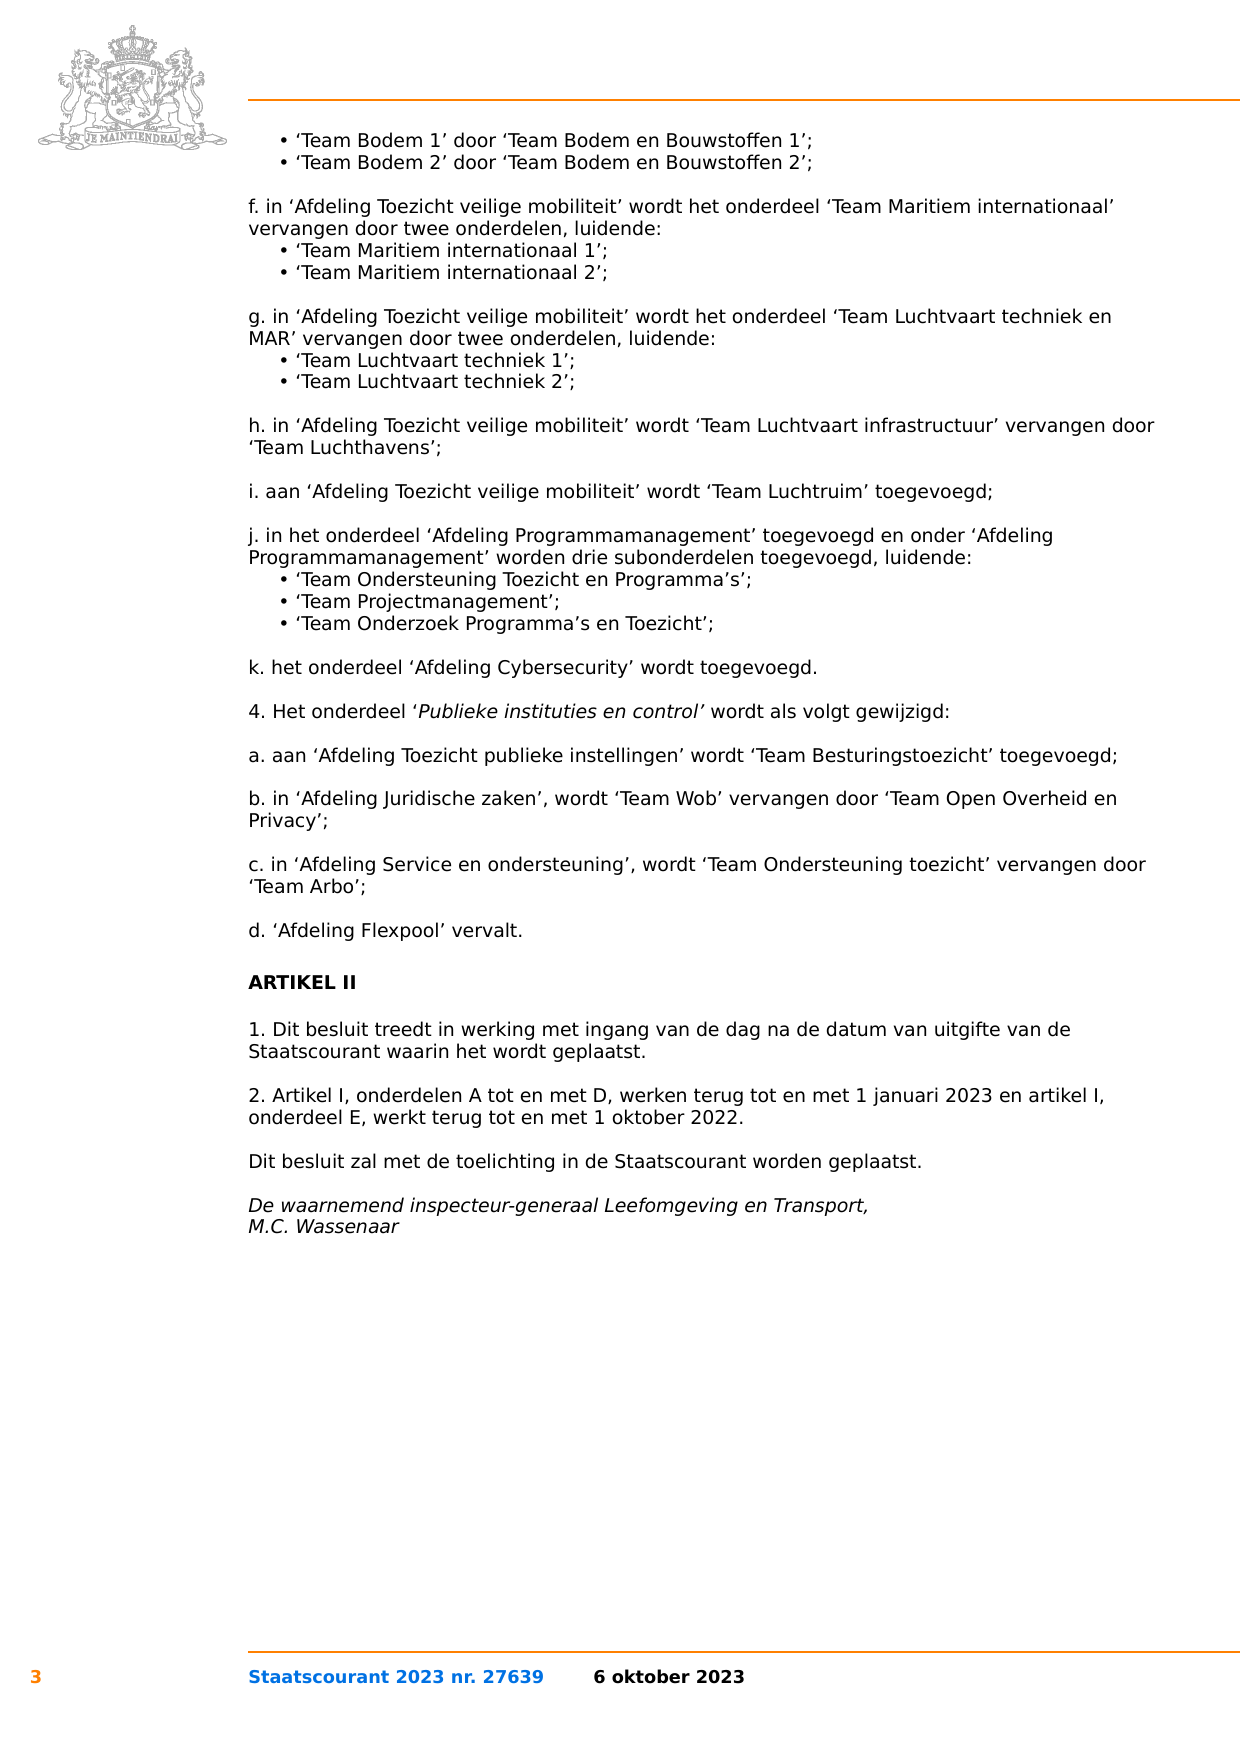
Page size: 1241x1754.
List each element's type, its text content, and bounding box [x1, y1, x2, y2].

text • ‘Team Luchtvaart techniek 2’; [278, 371, 1163, 393]
text h. in ‘Afdeling Toezicht veilige mobiliteit’ wordt ‘Team Luchtvaart infrastructuur’ vervangen door ‘Team Luchthavens’; [248, 415, 1163, 459]
text De waarnemend inspecteur-generaal Leefomgeving en Transport, M.C. Wassenaar [248, 1194, 1163, 1238]
text Dit besluit zal met de toelichting in de Staatscourant worden geplaatst. [248, 1151, 1163, 1173]
text • ‘Team Maritiem internationaal 1’; [278, 240, 1163, 262]
text a. aan ‘Afdeling Toezicht publieke instellingen’ wordt ‘Team Besturingstoezicht’ toegevoegd; [248, 744, 1163, 766]
text g. in ‘Afdeling Toezicht veilige mobiliteit’ wordt het onderdeel ‘Team Luchtvaart techniek en MAR’ vervangen door twee onderdelen, luidende: [248, 306, 1163, 349]
text • ‘Team Bodem 1’ door ‘Team Bodem en Bouwstoffen 1’; [278, 130, 1163, 152]
text 4. Het onderdeel ‘Publieke instituties en control’ wordt als volgt gewijzigd: [248, 701, 1163, 723]
text k. het onderdeel ‘Afdeling Cybersecurity’ wordt toegevoegd. [248, 657, 1163, 679]
text d. ‘Afdeling Flexpool’ vervalt. [248, 920, 1163, 942]
text • ‘Team Ondersteuning Toezicht en Programma’s’; [278, 569, 1163, 591]
text b. in ‘Afdeling Juridische zaken’, wordt ‘Team Wob’ vervangen door ‘Team Open Overheid en Privacy’; [248, 788, 1163, 832]
text f. in ‘Afdeling Toezicht veilige mobiliteit’ wordt het onderdeel ‘Team Maritiem internationaal’ vervangen door twee onderdelen, luidende: [248, 196, 1163, 240]
text • ‘Team Luchtvaart techniek 1’; [278, 349, 1163, 371]
text • ‘Team Bodem 2’ door ‘Team Bodem en Bouwstoffen 2’; [278, 152, 1163, 174]
subtitle ARTIKEL II [248, 972, 1163, 994]
text • ‘Team Onderzoek Programma’s en Toezicht’; [278, 613, 1163, 635]
picture [38, 25, 227, 150]
text j. in het onderdeel ‘Afdeling Programmamanagement’ toegevoegd en onder ‘Afdeling Programmamanagement’ worden drie subonderdelen toegevoegd, luidende: [248, 525, 1163, 569]
text i. aan ‘Afdeling Toezicht veilige mobiliteit’ wordt ‘Team Luchtruim’ toegevoegd; [248, 481, 1163, 503]
text • ‘Team Maritiem internationaal 2’; [278, 262, 1163, 284]
text 1. Dit besluit treedt in werking met ingang van de dag na de datum van uitgifte van de Staatscourant waarin het wordt geplaatst. [248, 1019, 1163, 1063]
text c. in ‘Afdeling Service en ondersteuning’, wordt ‘Team Ondersteuning toezicht’ vervangen door ‘Team Arbo’; [248, 854, 1163, 898]
text 2. Artikel I, onderdelen A tot en met D, werken terug tot en met 1 januari 2023 en artikel I, onderdeel E, werkt terug tot en met 1 oktober 2022. [248, 1085, 1163, 1129]
text • ‘Team Projectmanagement’; [278, 591, 1163, 613]
